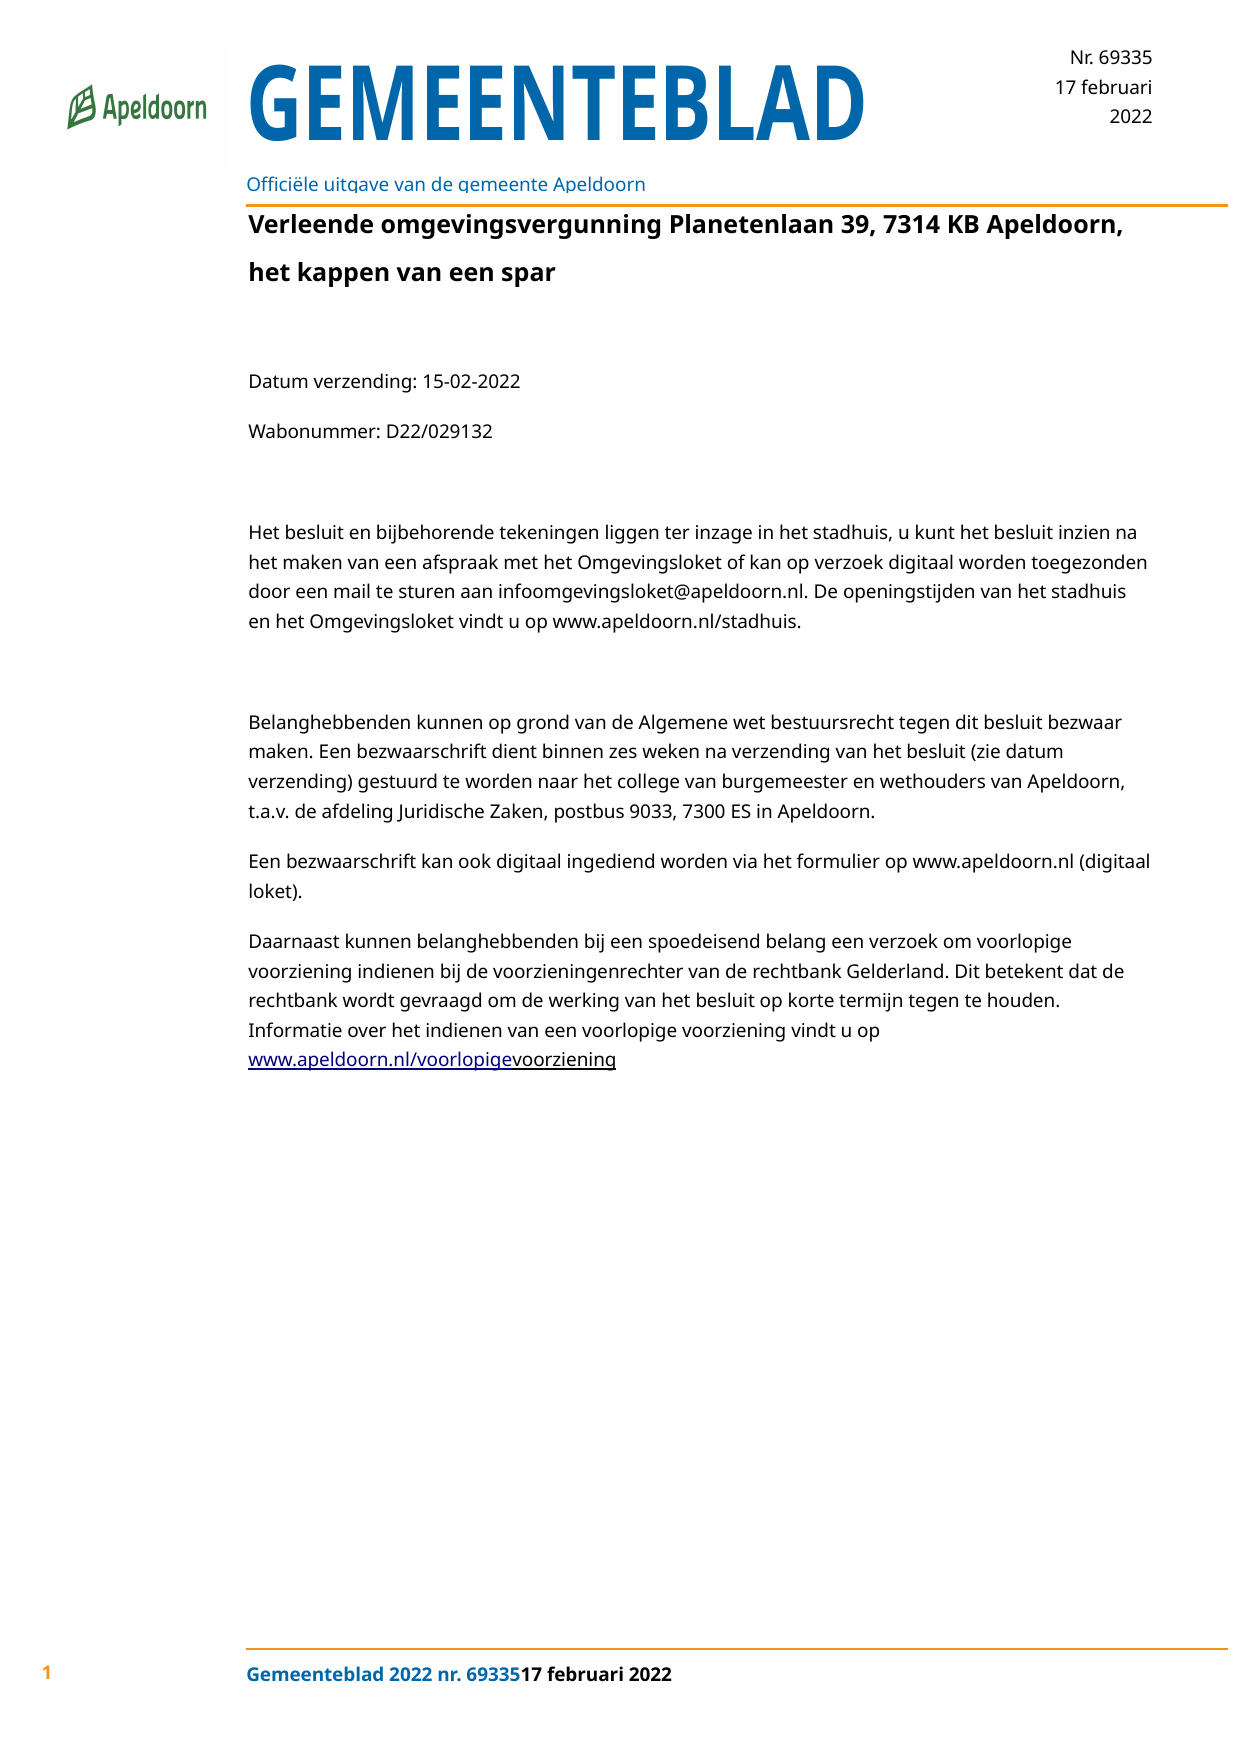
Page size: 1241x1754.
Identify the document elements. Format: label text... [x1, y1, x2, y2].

text Belanghebbenden kunnen op grond van de Algemene wet bestuursrecht tegen dit besluit bezwaar maken. Een bezwaarschrift dient binnen zes weken na verzending van het besluit (zie datum verzending) gestuurd te worden naar het college van burgemeester en wethouders van Apeldoorn, t.a.v. de afdeling Juridische Zaken, postbus 9033, 7300 ES in Apeldoorn. [248, 709, 1152, 824]
text Wabonummer: D22/029132 [248, 419, 1152, 444]
picture [41, 47, 231, 172]
text Verleende omgevingsvergunning Planetenlaan 39, 7314 KB Apeldoorn, het kappen van een spar [248, 207, 1152, 288]
text Datum verzending: 15-02-2022 [248, 368, 1152, 394]
text Het besluit en bijbehorende tekeningen liggen ter inzage in het stadhuis, u kunt het besluit inzien na het maken van een afspraak met het Omgevingsloket of kan op verzoek digitaal worden toegezonden door een mail te sturen aan infoomgevingsloket@apeldoorn.nl. De openingstijden van het stadhuis en het Omgevingsloket vindt u op www.apeldoorn.nl/stadhuis. [248, 519, 1152, 634]
text Daarnaast kunnen belanghebbenden bij een spoedeisend belang een verzoek om voorlopige voorziening indienen bij de voorzieningenrechter van de rechtbank Gelderland. Dit betekent dat de rechtbank wordt gevraagd om de werking van het besluit op korte termijn tegen te houden. Informatie over het indienen van een voorlopige voorziening vindt u op www.apeldoorn.nl/voorlopigevoorziening [248, 928, 1152, 1072]
text Een bezwaarschrift kan ook digitaal ingediend worden via het formulier op www.apeldoorn.nl (digitaal loket). [248, 848, 1152, 904]
